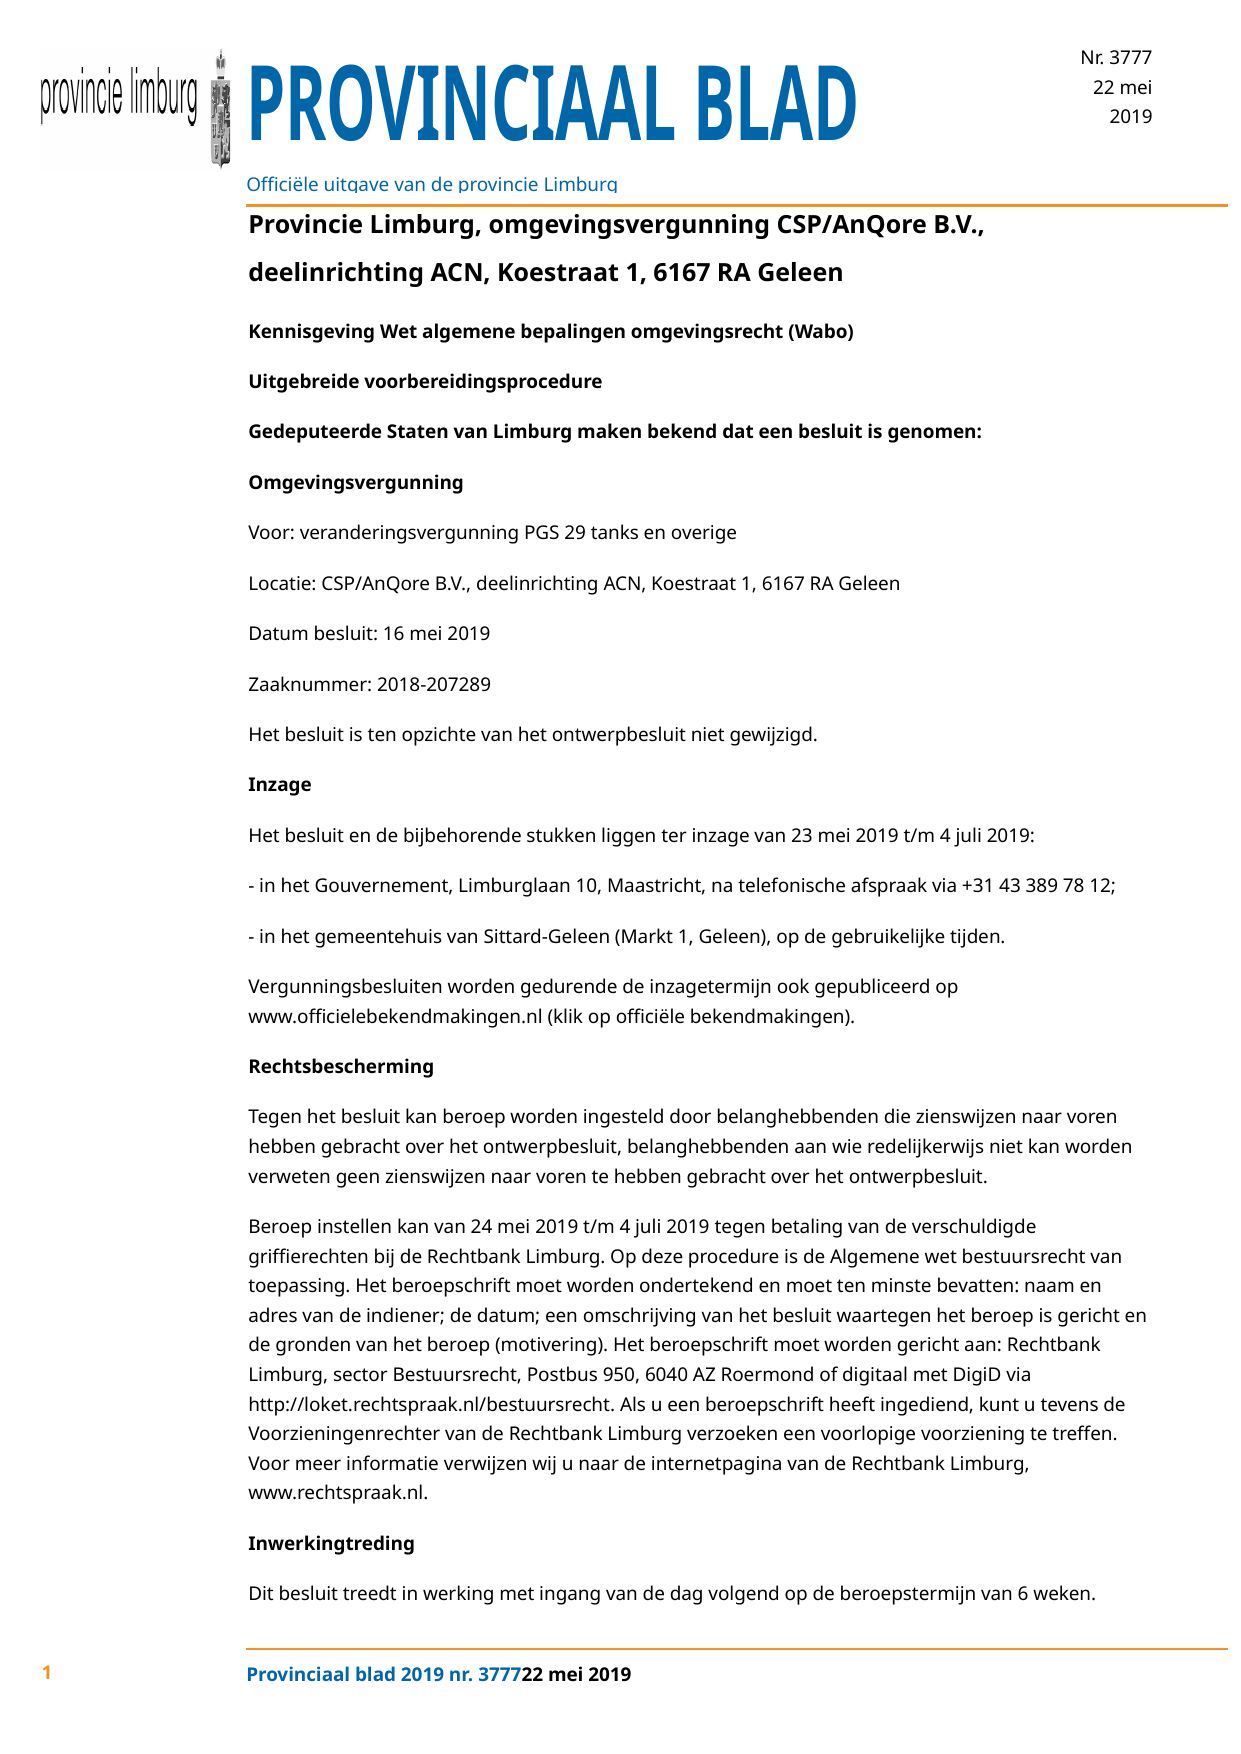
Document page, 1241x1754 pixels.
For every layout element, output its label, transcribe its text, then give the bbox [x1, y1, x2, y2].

text Het besluit en de bijbehorende stukken liggen ter inzage van 23 mei 2019 t/m 4 juli 2019: [248, 822, 1152, 848]
text Kennisgeving Wet algemene bepalingen omgevingsrecht (Wabo) [248, 318, 1152, 344]
text Uitgebreide voorbereidingsprocedure [248, 368, 1152, 394]
text Datum besluit: 16 mei 2019 [248, 620, 1152, 646]
text Voor: veranderingsvergunning PGS 29 tanks en overige [248, 519, 1152, 545]
text Tegen het besluit kan beroep worden ingesteld door belanghebbenden die zienswijzen naar voren hebben gebracht over het ontwerpbesluit, belanghebbenden aan wie redelijkerwijs niet kan worden verweten geen zienswijzen naar voren te hebben gebracht over het ontwerpbesluit. [248, 1104, 1152, 1189]
text Locatie: CSP/AnQore B.V., deelinrichting ACN, Koestraat 1, 6167 RA Geleen [248, 570, 1152, 596]
text Rechtsbescherming [248, 1053, 1152, 1079]
text Het besluit is ten opzichte van het ontwerpbesluit niet gewijzigd. [248, 721, 1152, 747]
text Inzage [248, 772, 1152, 797]
text Vergunningsbesluiten worden gedurende de inzagetermijn ook gepubliceerd op www.officielebekendmakingen.nl (klik op officiële bekendmakingen). [248, 973, 1152, 1029]
text Dit besluit treedt in werking met ingang van de dag volgend op de beroepstermijn van 6 weken. [248, 1580, 1152, 1606]
text Omgevingsvergunning [248, 469, 1152, 495]
text Provincie Limburg, omgevingsvergunning CSP/AnQore B.V., deelinrichting ACN, Koestraat 1, 6167 RA Geleen [248, 207, 1152, 288]
picture [41, 47, 231, 172]
text Zaaknummer: 2018-207289 [248, 671, 1152, 697]
text Gedeputeerde Staten van Limburg maken bekend dat een besluit is genomen: [248, 419, 1152, 444]
text - in het Gouvernement, Limburglaan 10, Maastricht, na telefonische afspraak via +31 43 389 78 12; [248, 872, 1152, 898]
text Inwerkingtreding [248, 1530, 1152, 1556]
text Beroep instellen kan van 24 mei 2019 t/m 4 juli 2019 tegen betaling van de verschuldigde griffierechten bij de Rechtbank Limburg. Op deze procedure is de Algemene wet bestuursrecht van toepassing. Het beroepschrift moet worden ondertekend en moet ten minste bevatten: naam en adres van de indiener; de datum; een omschrijving van het besluit waartegen het beroep is gericht en de gronden van het beroep (motivering). Het beroepschrift moet worden gericht aan: Rechtbank Limburg, sector Bestuursrecht, Postbus 950, 6040 AZ Roermond of digitaal met DigiD via http://loket.rechtspraak.nl/bestuursrecht. Als u een beroepschrift heeft ingediend, kunt u tevens de Voorzieningenrechter van de Rechtbank Limburg verzoeken een voorlopige voorziening te treffen. Voor meer informatie verwijzen wij u naar de internetpagina van de Rechtbank Limburg, www.rechtspraak.nl. [248, 1213, 1152, 1505]
text - in het gemeentehuis van Sittard-Geleen (Markt 1, Geleen), op de gebruikelijke tijden. [248, 923, 1152, 949]
